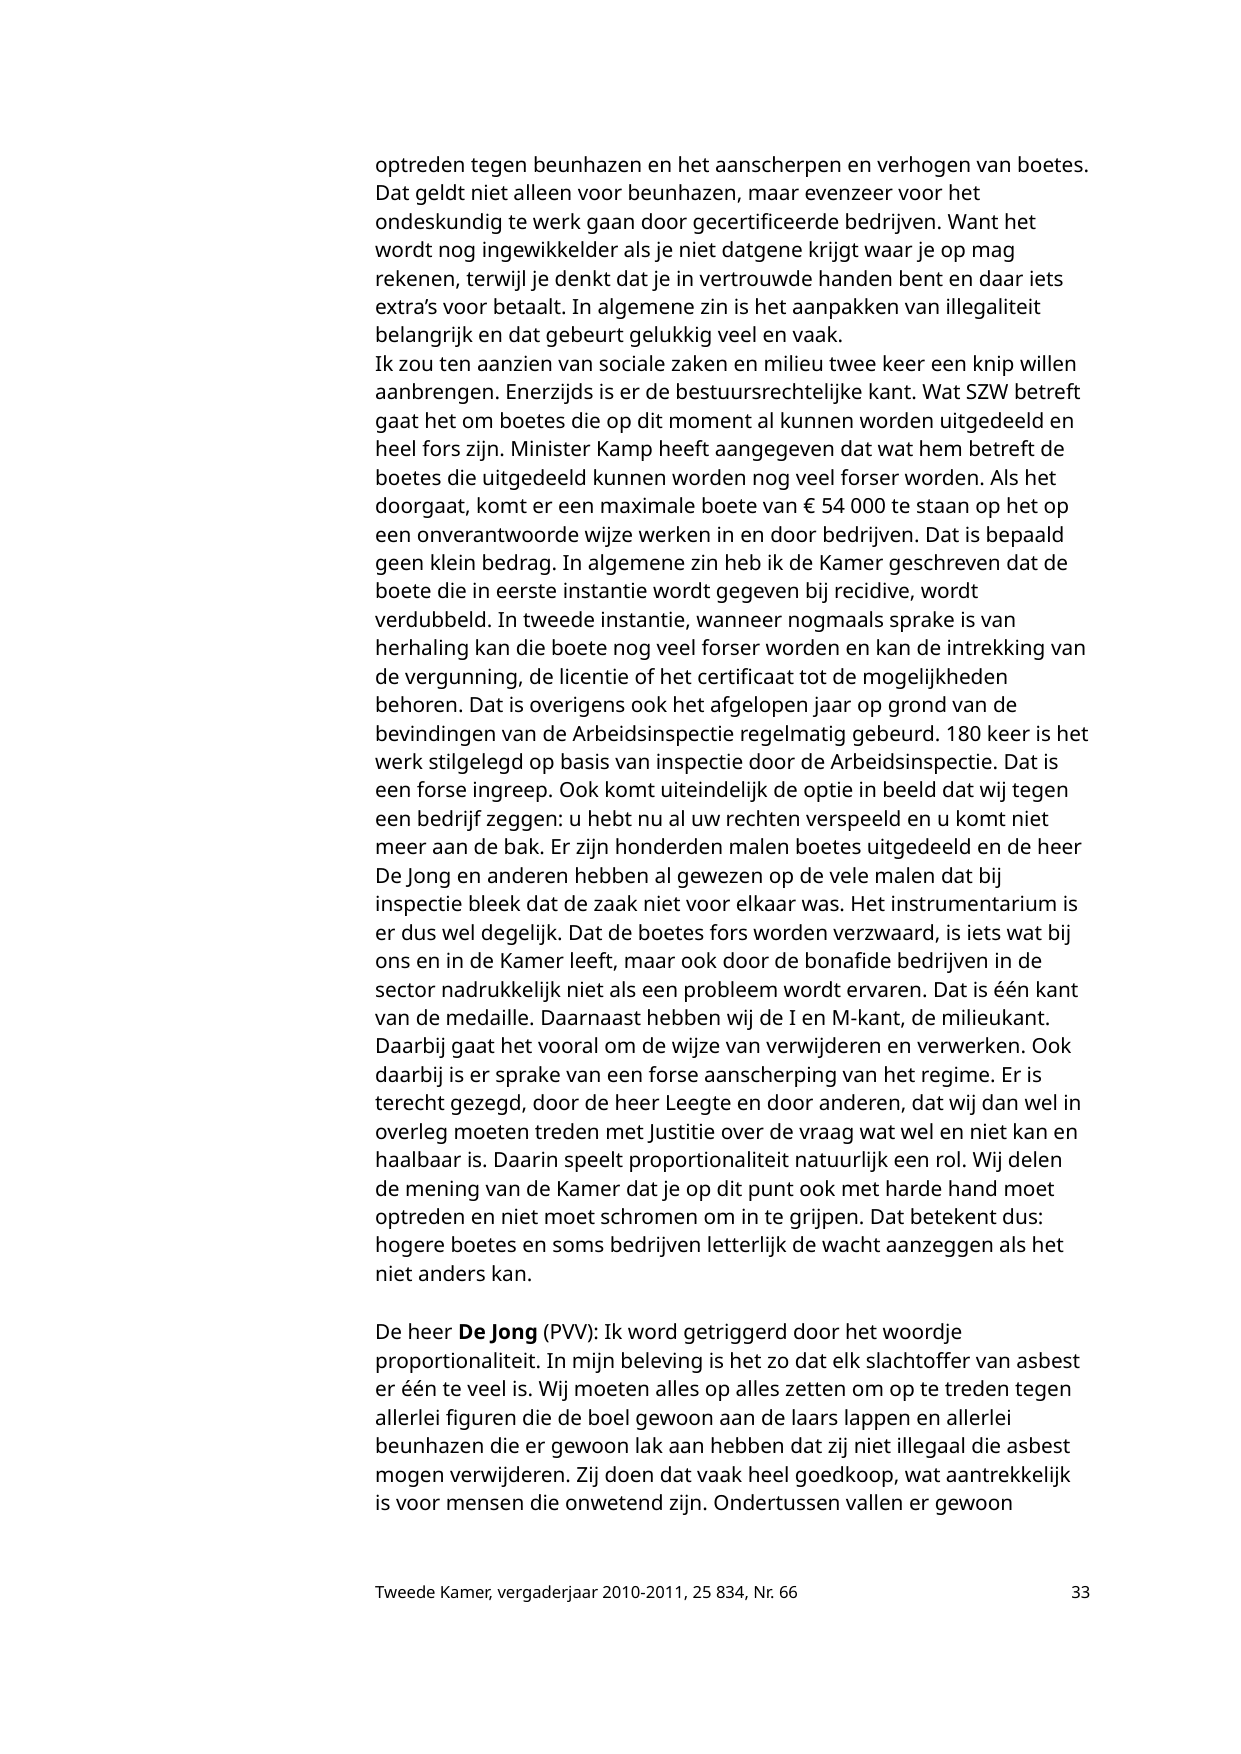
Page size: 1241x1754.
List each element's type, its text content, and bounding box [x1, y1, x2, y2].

text De heer De Jong (PVV): Ik word getriggerd door het woordje proportionaliteit. In mijn beleving is het zo dat elk slachtoffer van asbest er één te veel is. Wij moeten alles op alles zetten om op te treden tegen allerlei figuren die de boel gewoon aan de laars lappen en allerlei beunhazen die er gewoon lak aan hebben dat zij niet illegaal die asbest mogen verwijderen. Zij doen dat vaak heel goedkoop, wat aantrekkelijk is voor mensen die onwetend zijn. Ondertussen vallen er gewoon [375, 1317, 1090, 1517]
text Ik zou ten aanzien van sociale zaken en milieu twee keer een knip willen aanbrengen. Enerzijds is er de bestuursrechtelijke kant. Wat SZW betreft gaat het om boetes die op dit moment al kunnen worden uitgedeeld en heel fors zijn. Minister Kamp heeft aangegeven dat wat hem betreft de boetes die uitgedeeld kunnen worden nog veel forser worden. Als het doorgaat, komt er een maximale boete van € 54 000 te staan op het op een onverantwoorde wijze werken in en door bedrijven. Dat is bepaald geen klein bedrag. In algemene zin heb ik de Kamer geschreven dat de boete die in eerste instantie wordt gegeven bij recidive, wordt verdubbeld. In tweede instantie, wanneer nogmaals sprake is van herhaling kan die boete nog veel forser worden en kan de intrekking van de vergunning, de licentie of het certificaat tot de mogelijkheden behoren. Dat is overigens ook het afgelopen jaar op grond van de bevindingen van de Arbeidsinspectie regelmatig gebeurd. 180 keer is het werk stilgelegd op basis van inspectie door de Arbeidsinspectie. Dat is een forse ingreep. Ook komt uiteindelijk de optie in beeld dat wij tegen een bedrijf zeggen: u hebt nu al uw rechten verspeeld en u komt niet meer aan de bak. Er zijn honderden malen boetes uitgedeeld en de heer De Jong en anderen hebben al gewezen op de vele malen dat bij inspectie bleek dat de zaak niet voor elkaar was. Het instrumentarium is er dus wel degelijk. Dat de boetes fors worden verzwaard, is iets wat bij ons en in de Kamer leeft, maar ook door de bonafide bedrijven in de sector nadrukkelijk niet als een probleem wordt ervaren. Dat is één kant van de medaille. Daarnaast hebben wij de I en M-kant, de milieukant. Daarbij gaat het vooral om de wijze van verwijderen en verwerken. Ook daarbij is er sprake van een forse aanscherping van het regime. Er is terecht gezegd, door de heer Leegte en door anderen, dat wij dan wel in overleg moeten treden met Justitie over de vraag wat wel en niet kan en haalbaar is. Daarin speelt proportionaliteit natuurlijk een rol. Wij delen de mening van de Kamer dat je op dit punt ook met harde hand moet optreden en niet moet schromen om in te grijpen. Dat betekent dus: hogere boetes en soms bedrijven letterlijk de wacht aanzeggen als het niet anders kan. [375, 349, 1090, 1287]
text optreden tegen beunhazen en het aanscherpen en verhogen van boetes. Dat geldt niet alleen voor beunhazen, maar evenzeer voor het ondeskundig te werk gaan door gecertificeerde bedrijven. Want het wordt nog ingewikkelder als je niet datgene krijgt waar je op mag rekenen, terwijl je denkt dat je in vertrouwde handen bent en daar iets extra’s voor betaalt. In algemene zin is het aanpakken van illegaliteit belangrijk en dat gebeurt gelukkig veel en vaak. [375, 150, 1090, 349]
